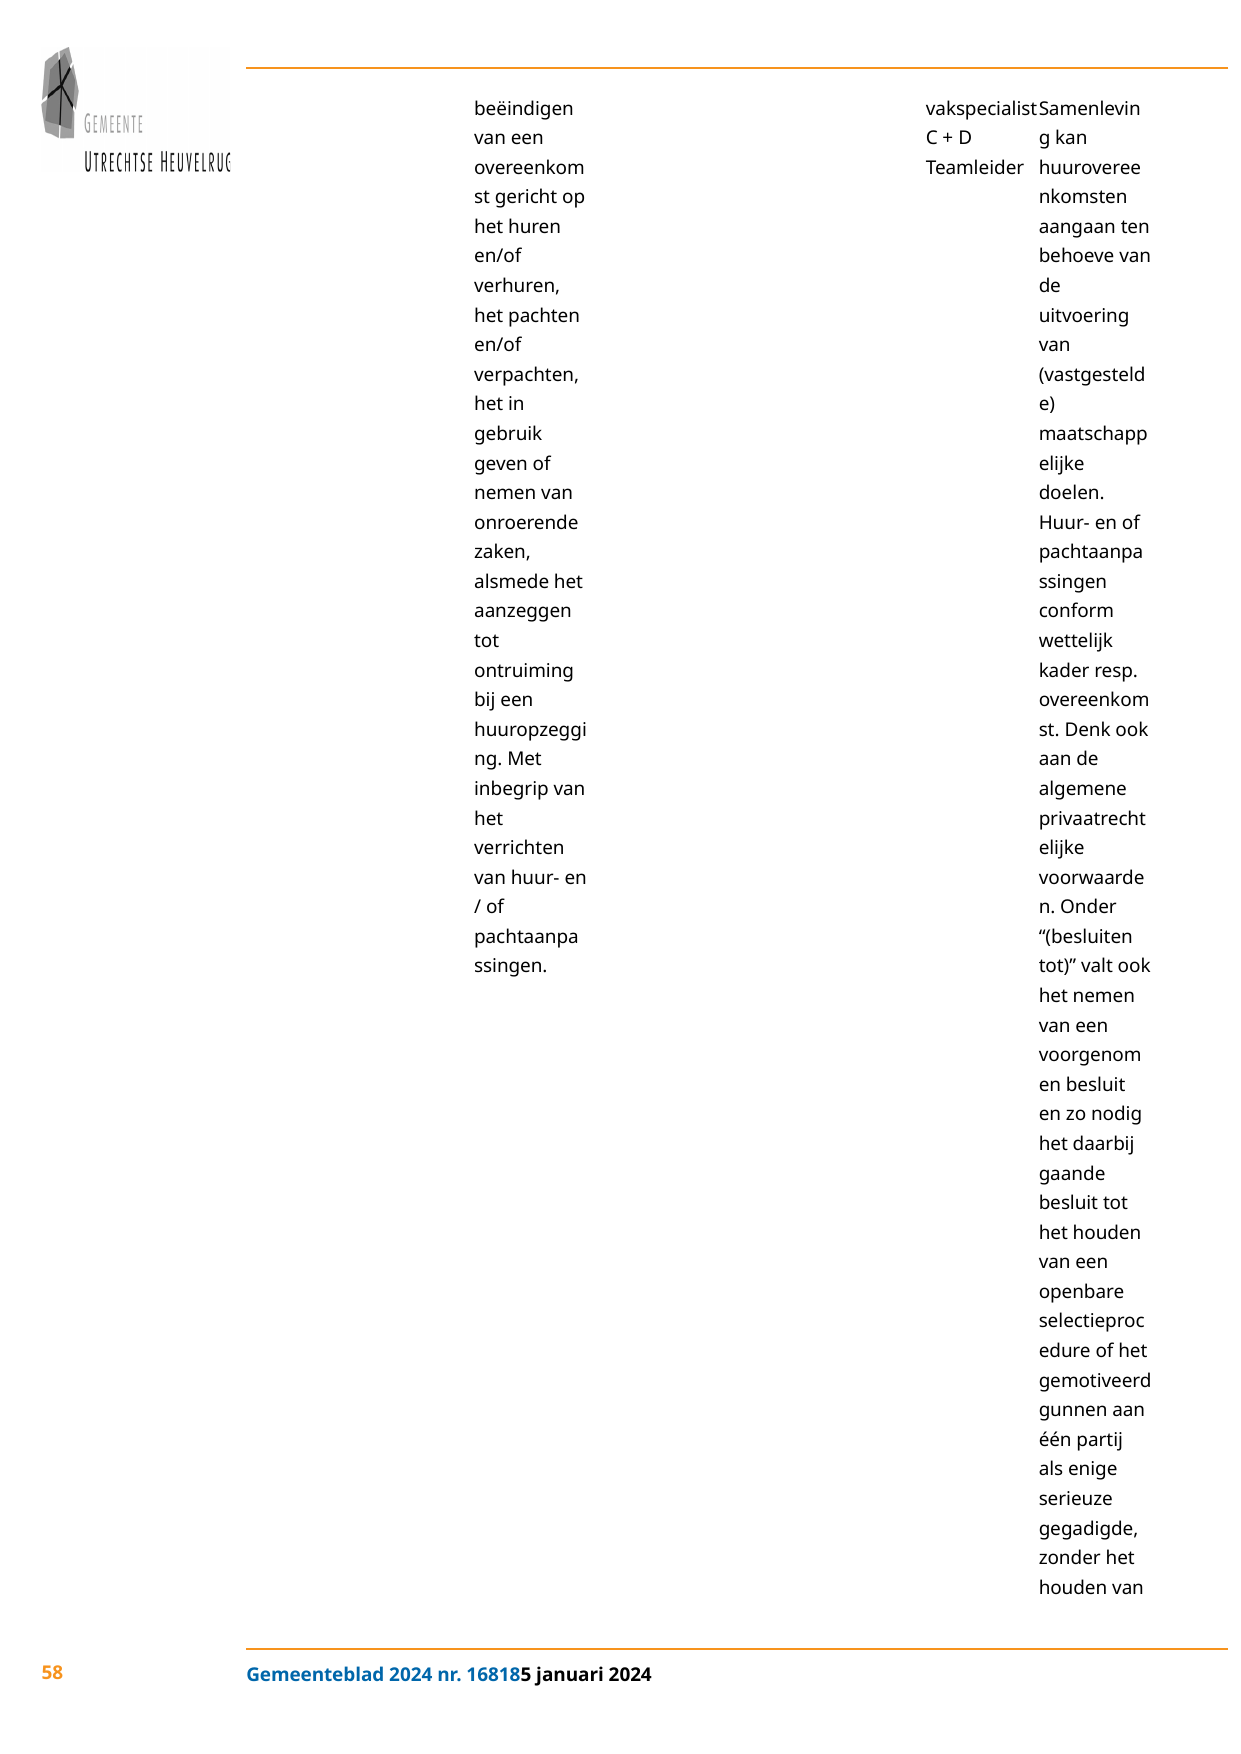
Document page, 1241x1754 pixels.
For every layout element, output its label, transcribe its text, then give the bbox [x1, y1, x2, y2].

table_cell [361, 95, 474, 1600]
picture [41, 47, 231, 172]
table_cell vakspecialist C + D Teamleider [926, 95, 1038, 1600]
table_cell Samenleving kan huurovereenkomsten aangaan ten behoeve van de uitvoering van (vastgestelde) maatschappelijke doelen. Huur- en of pachtaanpassingen conform wettelijk kader resp. overeenkomst. Denk ook aan de algemene privaatrechtelijke voorwaarden. Onder “(besluiten tot)” valt ook het nemen van een voorgenomen besluit en zo nodig het daarbij gaande besluit tot het houden van een openbare selectieprocedure of het gemotiveerd gunnen aan één partij als enige serieuze gegadigde, zonder het houden van [1039, 95, 1152, 1600]
table_cell [813, 95, 926, 1600]
table_cell beëindigen van een overeenkomst gericht op het huren en/of verhuren, het pachten en/of verpachten, het in gebruik geven of nemen van onroerende zaken, alsmede het aanzeggen tot ontruiming bij een huuropzegging. Met inbegrip van het verrichten van huur- en / of pachtaanpassingen. [474, 95, 587, 1600]
table_cell [587, 95, 700, 1600]
table_cell [248, 95, 361, 1600]
table_cell [700, 95, 813, 1600]
